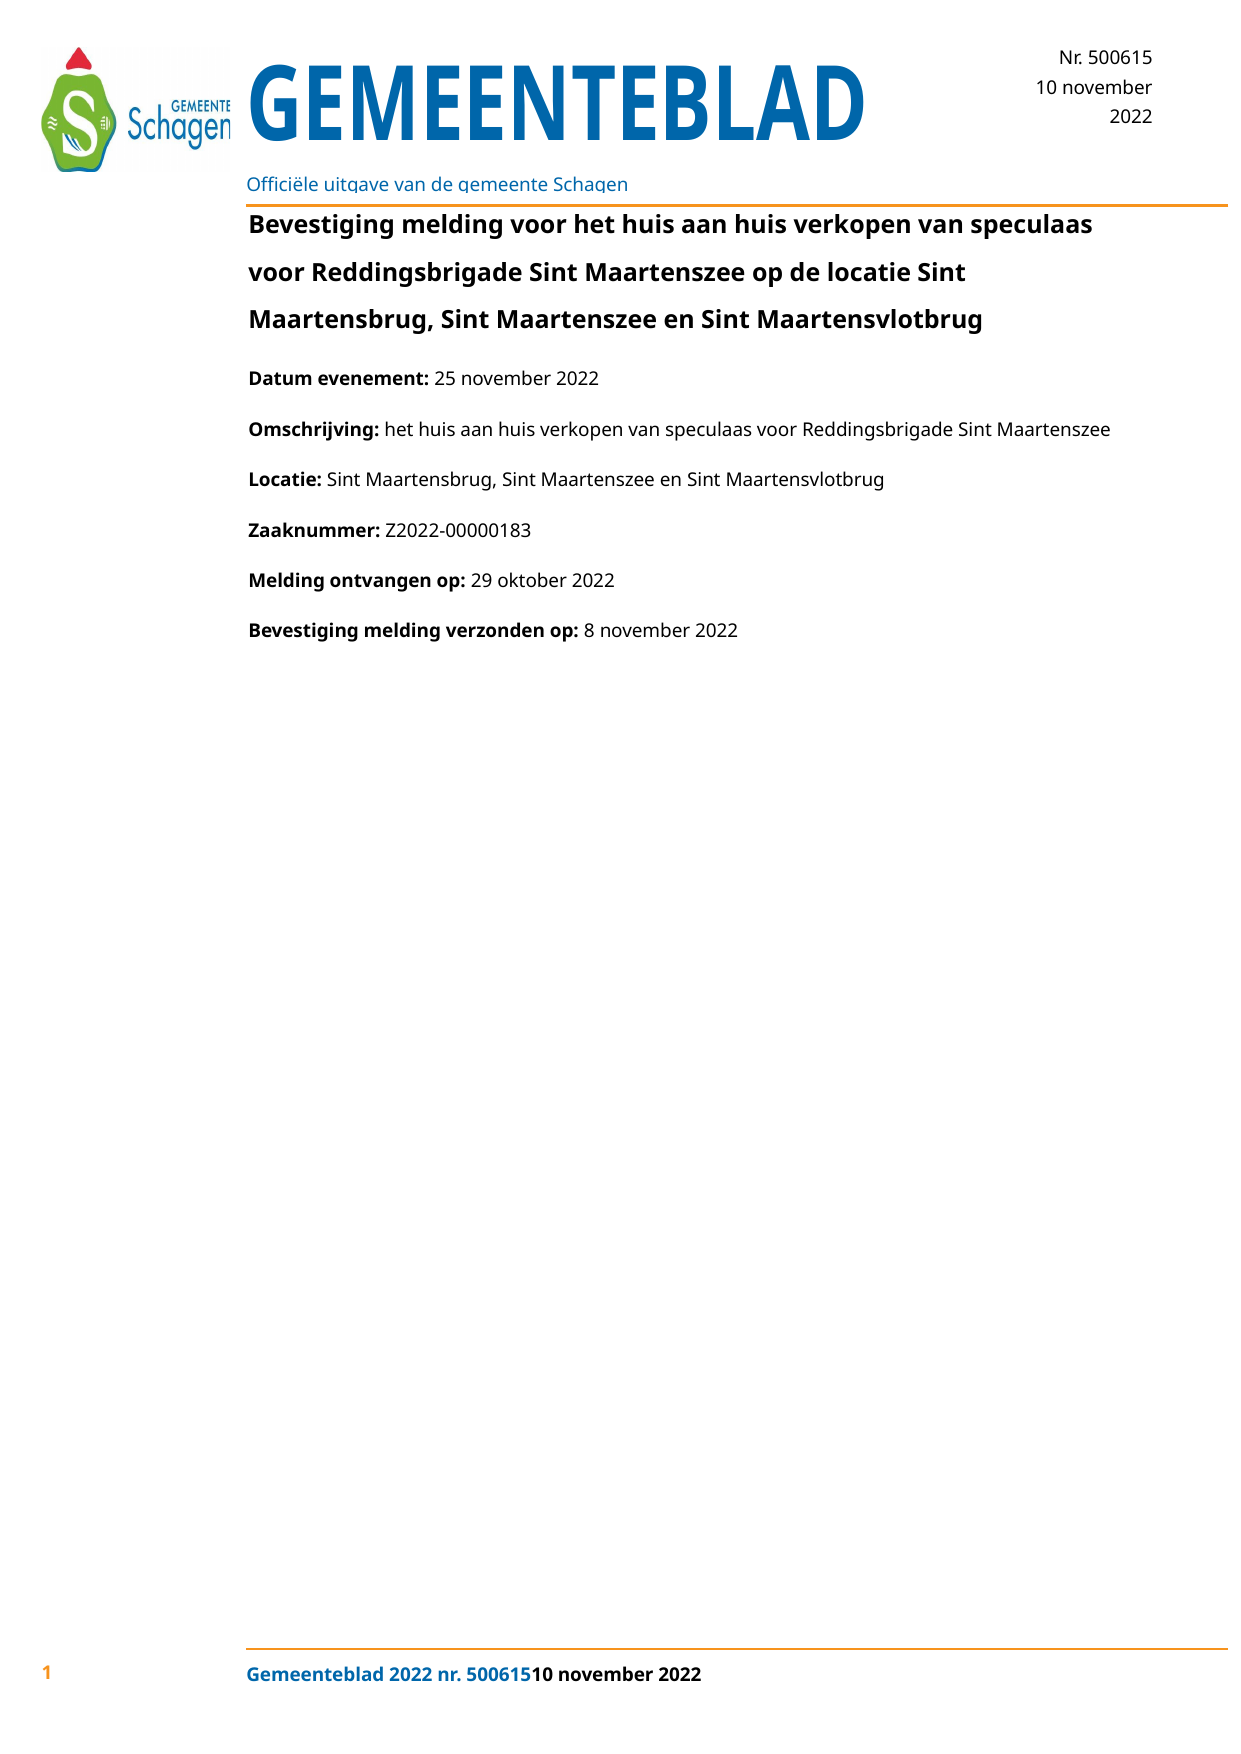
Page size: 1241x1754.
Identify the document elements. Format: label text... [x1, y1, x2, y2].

text Datum evenement: 25 november 2022 [248, 366, 1152, 391]
text Zaaknummer: Z2022-00000183 [248, 517, 1152, 542]
text Bevestiging melding voor het huis aan huis verkopen van speculaas voor Reddingsbrigade Sint Maartenszee op de locatie Sint Maartensbrug, Sint Maartenszee en Sint Maartensvlotbrug [248, 207, 1152, 336]
text Bevestiging melding verzonden op: 8 november 2022 [248, 618, 1152, 643]
text Omschrijving: het huis aan huis verkopen van speculaas voor Reddingsbrigade Sint Maartenszee [248, 416, 1152, 442]
picture [41, 47, 231, 172]
text Locatie: Sint Maartensbrug, Sint Maartenszee en Sint Maartensvlotbrug [248, 466, 1152, 492]
text Melding ontvangen op: 29 oktober 2022 [248, 567, 1152, 593]
